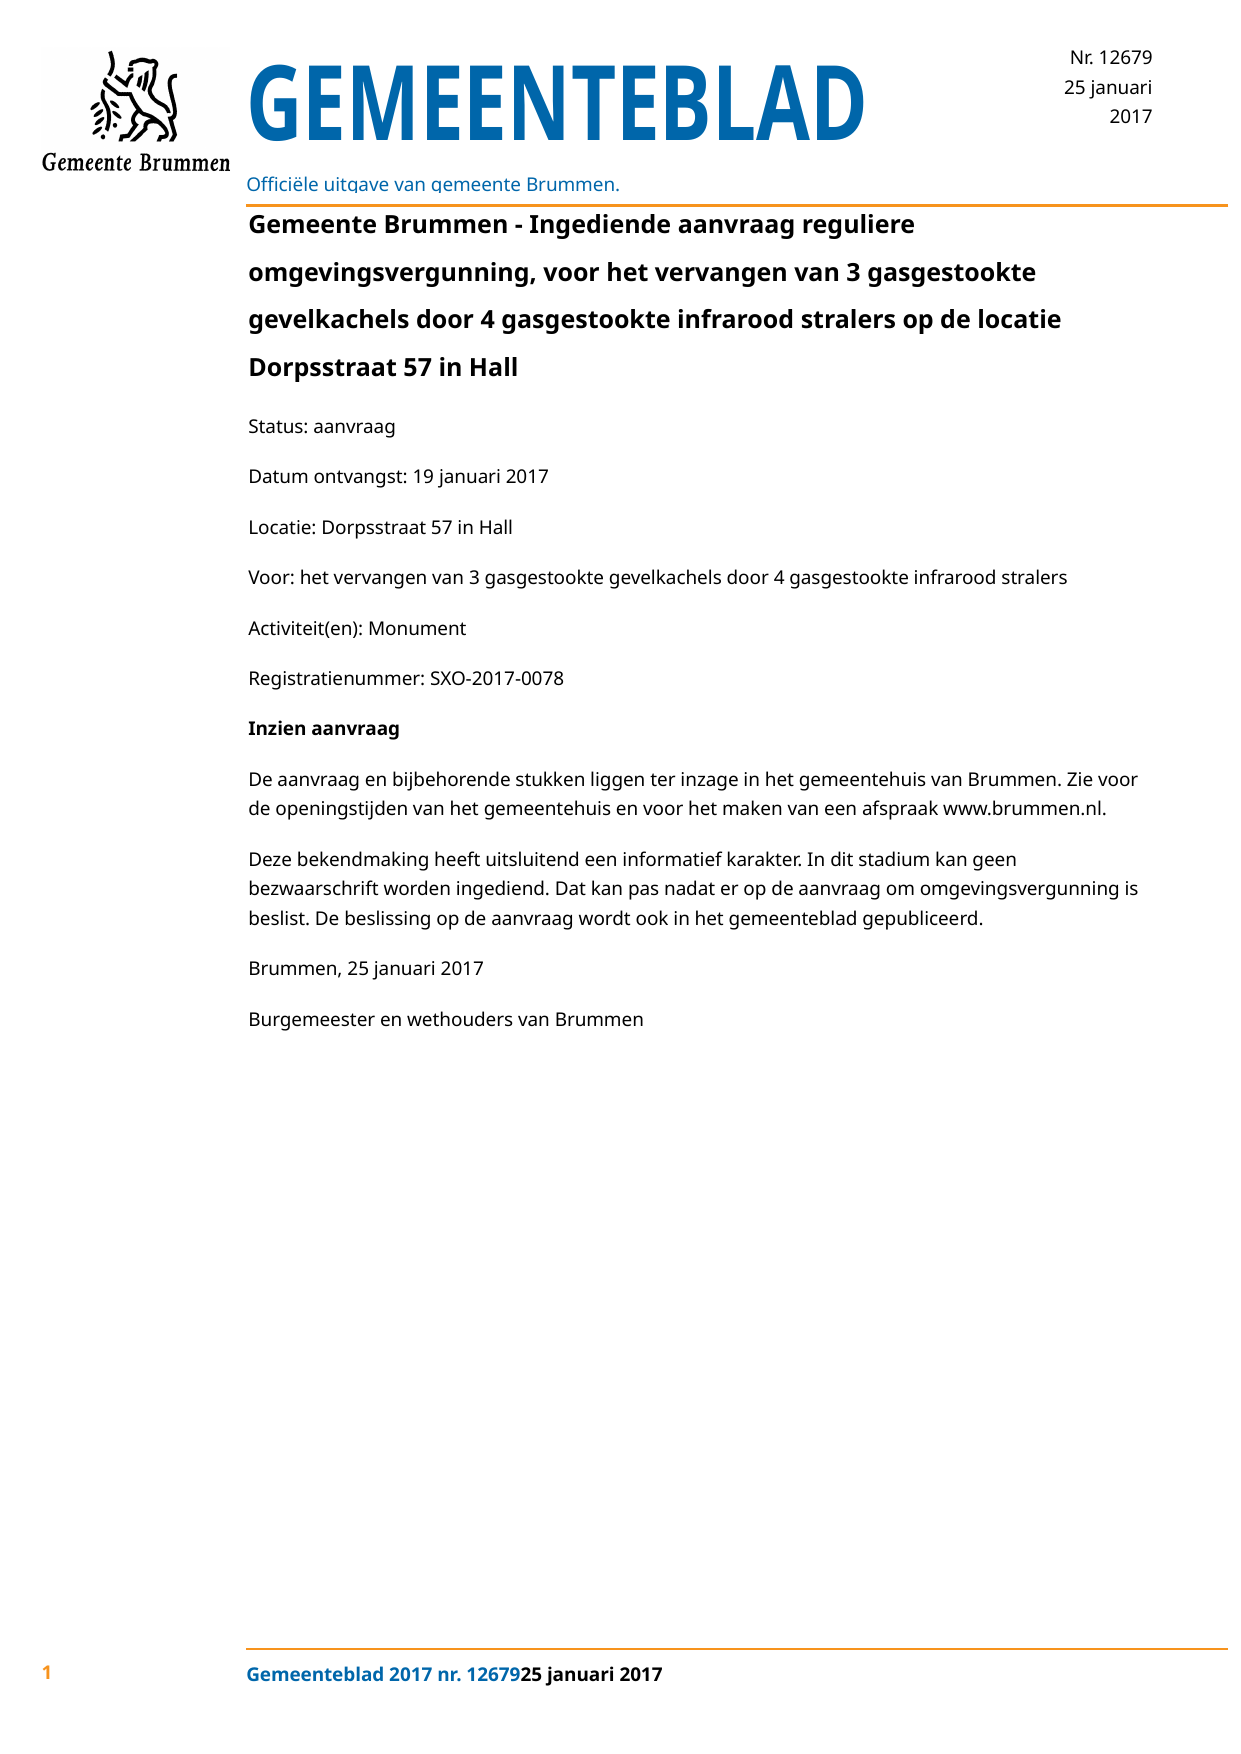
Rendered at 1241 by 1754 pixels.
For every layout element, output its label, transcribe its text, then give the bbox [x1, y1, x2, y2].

picture [41, 47, 231, 172]
text Brummen, 25 januari 2017 [248, 956, 1152, 981]
text De aanvraag en bijbehorende stukken liggen ter inzage in het gemeentehuis van Brummen. Zie voor de openingstijden van het gemeentehuis en voor het maken van een afspraak www.brummen.nl. [248, 766, 1152, 821]
text Inzien aanvraag [248, 716, 1152, 741]
text Burgemeester en wethouders van Brummen [248, 1006, 1152, 1032]
text Datum ontvangst: 19 januari 2017 [248, 463, 1152, 489]
text Gemeente Brummen - Ingediende aanvraag reguliere omgevingsvergunning, voor het vervangen van 3 gasgestookte gevelkachels door 4 gasgestookte infrarood stralers op de locatie Dorpsstraat 57 in Hall [248, 207, 1152, 384]
text Status: aanvraag [248, 413, 1152, 439]
text Activiteit(en): Monument [248, 615, 1152, 641]
text Voor: het vervangen van 3 gasgestookte gevelkachels door 4 gasgestookte infrarood stralers [248, 564, 1152, 590]
text Registratienummer: SXO-2017-0078 [248, 665, 1152, 691]
text Deze bekendmaking heeft uitsluitend een informatief karakter. In dit stadium kan geen bezwaarschrift worden ingediend. Dat kan pas nadat er op de aanvraag om omgevingsvergunning is beslist. De beslissing op de aanvraag wordt ook in het gemeenteblad gepubliceerd. [248, 846, 1152, 931]
text Locatie: Dorpsstraat 57 in Hall [248, 514, 1152, 540]
